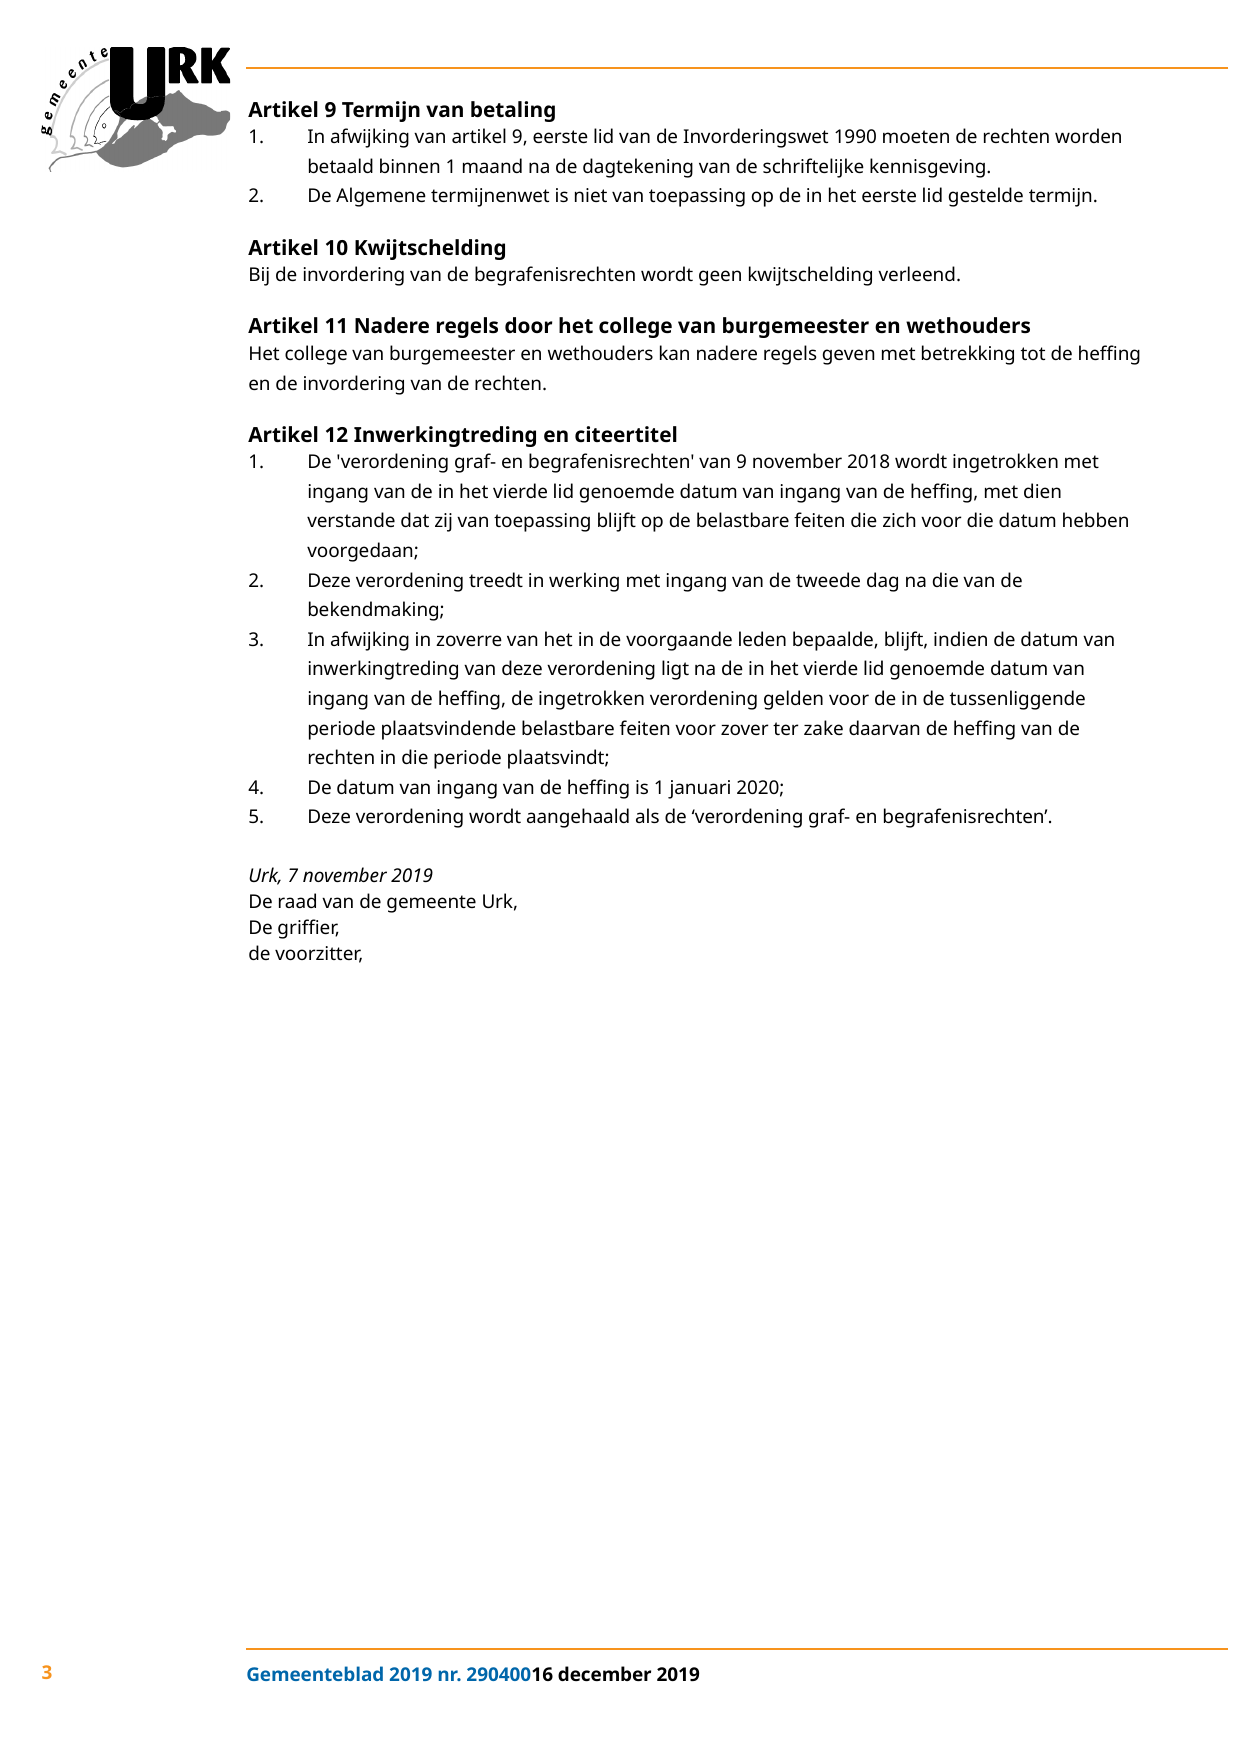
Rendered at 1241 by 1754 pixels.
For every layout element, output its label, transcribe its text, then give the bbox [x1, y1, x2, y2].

list In afwijking in zoverre van het in de voorgaande leden bepaalde, blijft, indien de datum van inwerkingtreding van deze verordening ligt na de in het vierde lid genoemde datum van ingang van de heffing, de ingetrokken verordening gelden voor de in de tussenliggende periode plaatsvindende belastbare feiten voor zover ter zake daarvan de heffing van de rechten in die periode plaatsvindt; [248, 626, 1152, 770]
text Artikel 9 Termijn van betaling [248, 95, 1152, 123]
text de voorzitter, [248, 940, 1152, 966]
picture [41, 47, 231, 172]
text De raad van de gemeente Urk, [248, 888, 1152, 914]
list Deze verordening wordt aangehaald als de ‘verordening graf- en begrafenisrechten’. [248, 803, 1152, 829]
list De datum van ingang van de heffing is 1 januari 2020; [248, 774, 1152, 800]
list De Algemene termijnenwet is niet van toepassing op de in het eerste lid gestelde termijn. [248, 182, 1152, 208]
text Artikel 11 Nadere regels door het college van burgemeester en wethouders [248, 312, 1152, 340]
list In afwijking van artikel 9, eerste lid van de Invorderingswet 1990 moeten de rechten worden betaald binnen 1 maand na de dagtekening van de schriftelijke kennisgeving. [248, 123, 1152, 178]
text Het college van burgemeester en wethouders kan nadere regels geven met betrekking tot de heffing en de invordering van de rechten. [248, 340, 1152, 395]
list Deze verordening treedt in werking met ingang van de tweede dag na die van de bekendmaking; [248, 567, 1152, 622]
text Artikel 12 Inwerkingtreding en citeertitel [248, 420, 1152, 448]
text Urk, 7 november 2019 [248, 863, 1152, 888]
text Artikel 10 Kwijtschelding [248, 233, 1152, 261]
text Bij de invordering van de begrafenisrechten wordt geen kwijtschelding verleend. [248, 261, 1152, 287]
text De griffier, [248, 914, 1152, 940]
list De 'verordening graf- en begrafenisrechten' van 9 november 2018 wordt ingetrokken met ingang van de in het vierde lid genoemde datum van ingang van de heffing, met dien verstande dat zij van toepassing blijft op de belastbare feiten die zich voor die datum hebben voorgedaan; [248, 448, 1152, 563]
